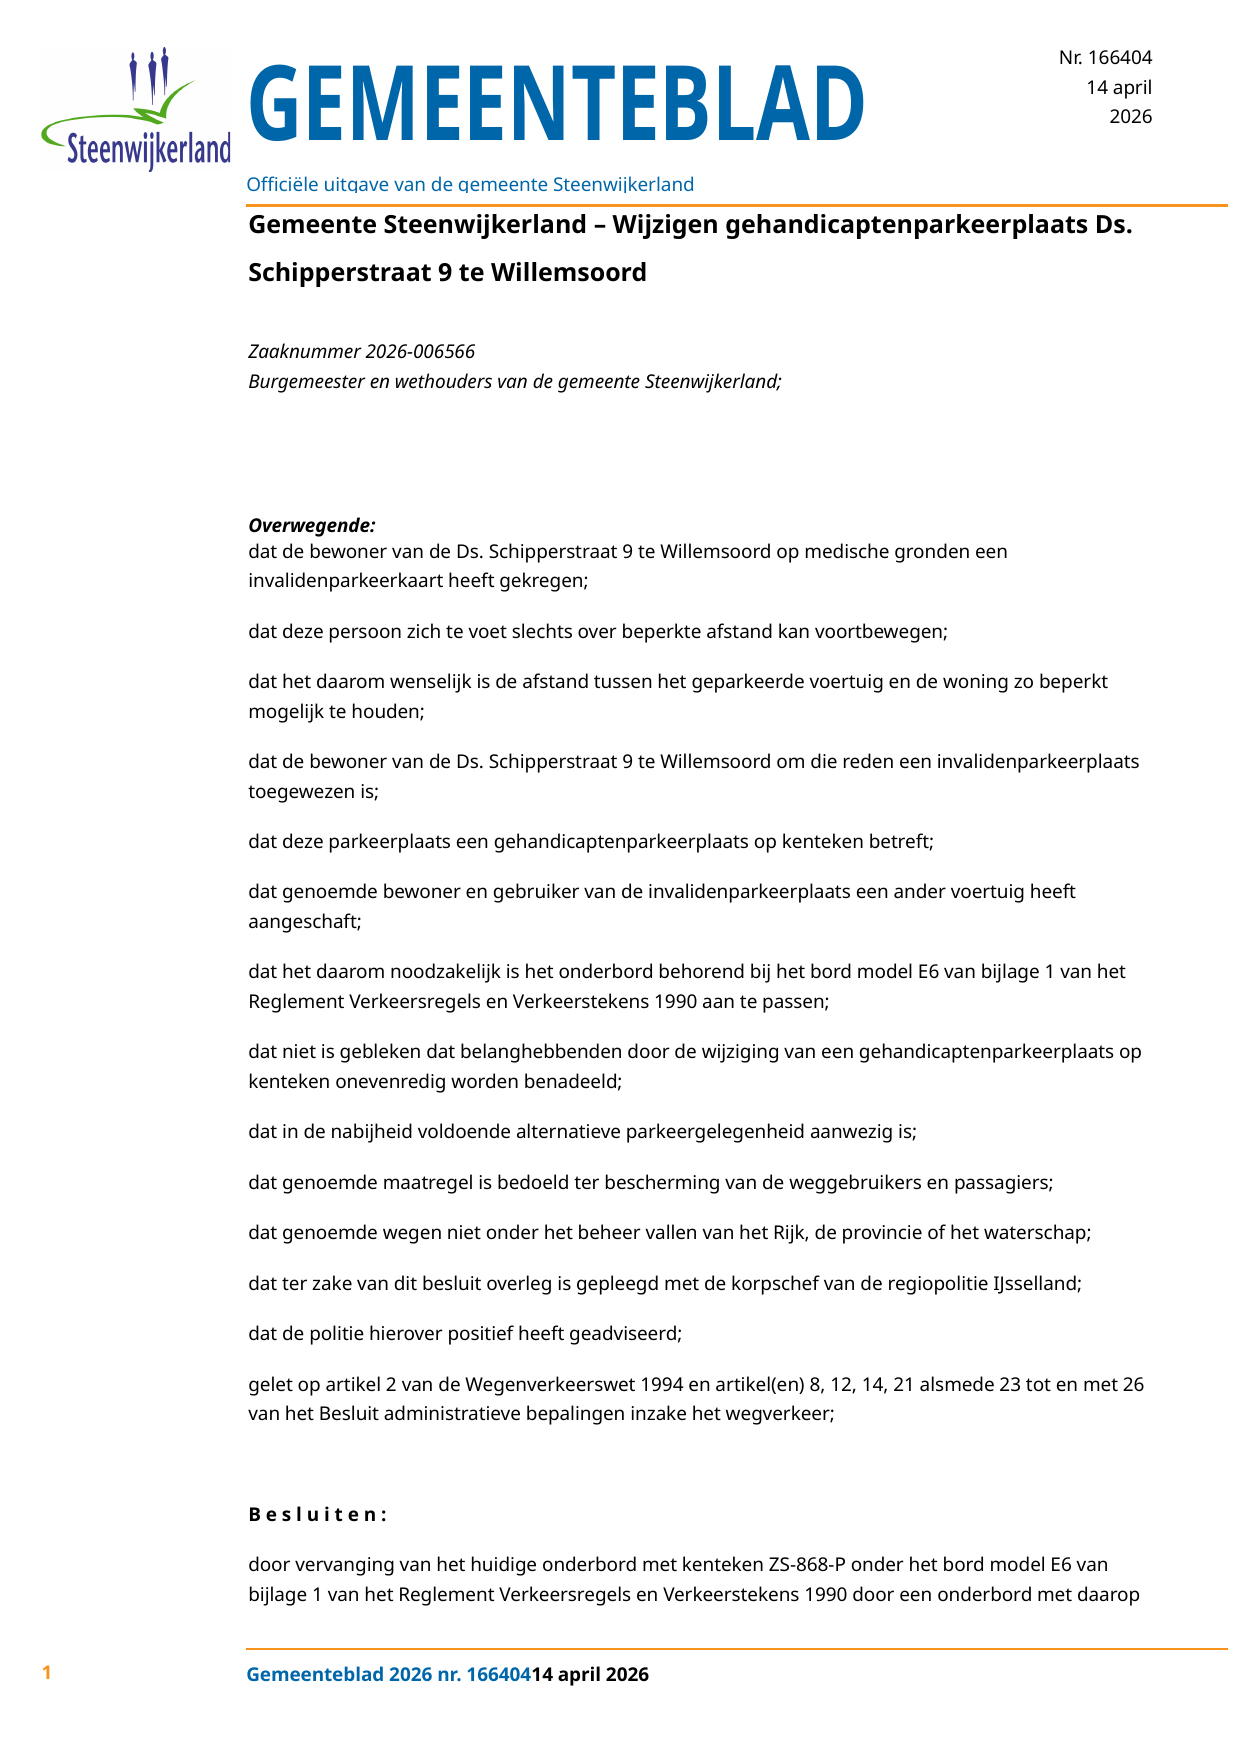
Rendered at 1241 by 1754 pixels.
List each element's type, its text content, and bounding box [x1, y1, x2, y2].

text dat deze parkeerplaats een gehandicaptenparkeerplaats op kenteken betreft; [248, 828, 1152, 854]
text dat genoemde bewoner en gebruiker van de invalidenparkeerplaats een ander voertuig heeft aangeschaft; [248, 879, 1152, 934]
text gelet op artikel 2 van de Wegenverkeerswet 1994 en artikel(en) 8, 12, 14, 21 alsmede 23 tot en met 26 van het Besluit administratieve bepalingen inzake het wegverkeer; [248, 1371, 1152, 1426]
text dat het daarom wenselijk is de afstand tussen het geparkeerde voertuig en de woning zo beperkt mogelijk te houden; [248, 668, 1152, 724]
text dat in de nabijheid voldoende alternatieve parkeergelegenheid aanwezig is; [248, 1119, 1152, 1144]
text door vervanging van het huidige onderbord met kenteken ZS-868-P onder het bord model E6 van bijlage 1 van het Reglement Verkeersregels en Verkeerstekens 1990 door een onderbord met daarop [248, 1552, 1152, 1607]
text Overwegende: [248, 512, 1152, 538]
text dat genoemde maatregel is bedoeld ter bescherming van de weggebruikers en passagiers; [248, 1169, 1152, 1195]
text dat niet is gebleken dat belanghebbenden door de wijziging van een gehandicaptenparkeerplaats op kenteken onevenredig worden benadeeld; [248, 1039, 1152, 1094]
text dat de bewoner van de Ds. Schipperstraat 9 te Willemsoord om die reden een invalidenparkeerplaats toegewezen is; [248, 748, 1152, 804]
text Zaaknummer 2026-006566 [248, 339, 1152, 364]
text dat deze persoon zich te voet slechts over beperkte afstand kan voortbewegen; [248, 618, 1152, 644]
text dat het daarom noodzakelijk is het onderbord behorend bij het bord model E6 van bijlage 1 van het Reglement Verkeersregels en Verkeerstekens 1990 aan te passen; [248, 959, 1152, 1014]
text Gemeente Steenwijkerland – Wijzigen gehandicaptenparkeerplaats Ds. Schipperstraat 9 te Willemsoord [248, 207, 1152, 288]
text Burgemeester en wethouders van de gemeente Steenwijkerland; [248, 368, 1152, 394]
text dat genoemde wegen niet onder het beheer vallen van het Rijk, de provincie of het waterschap; [248, 1219, 1152, 1245]
text B e s l u i t e n : [248, 1501, 1152, 1527]
text dat ter zake van dit besluit overleg is gepleegd met de korpschef van de regiopolitie IJsselland; [248, 1270, 1152, 1296]
text dat de politie hierover positief heeft geadviseerd; [248, 1320, 1152, 1346]
picture [41, 47, 231, 172]
text dat de bewoner van de Ds. Schipperstraat 9 te Willemsoord op medische gronden een invalidenparkeerkaart heeft gekregen; [248, 538, 1152, 593]
